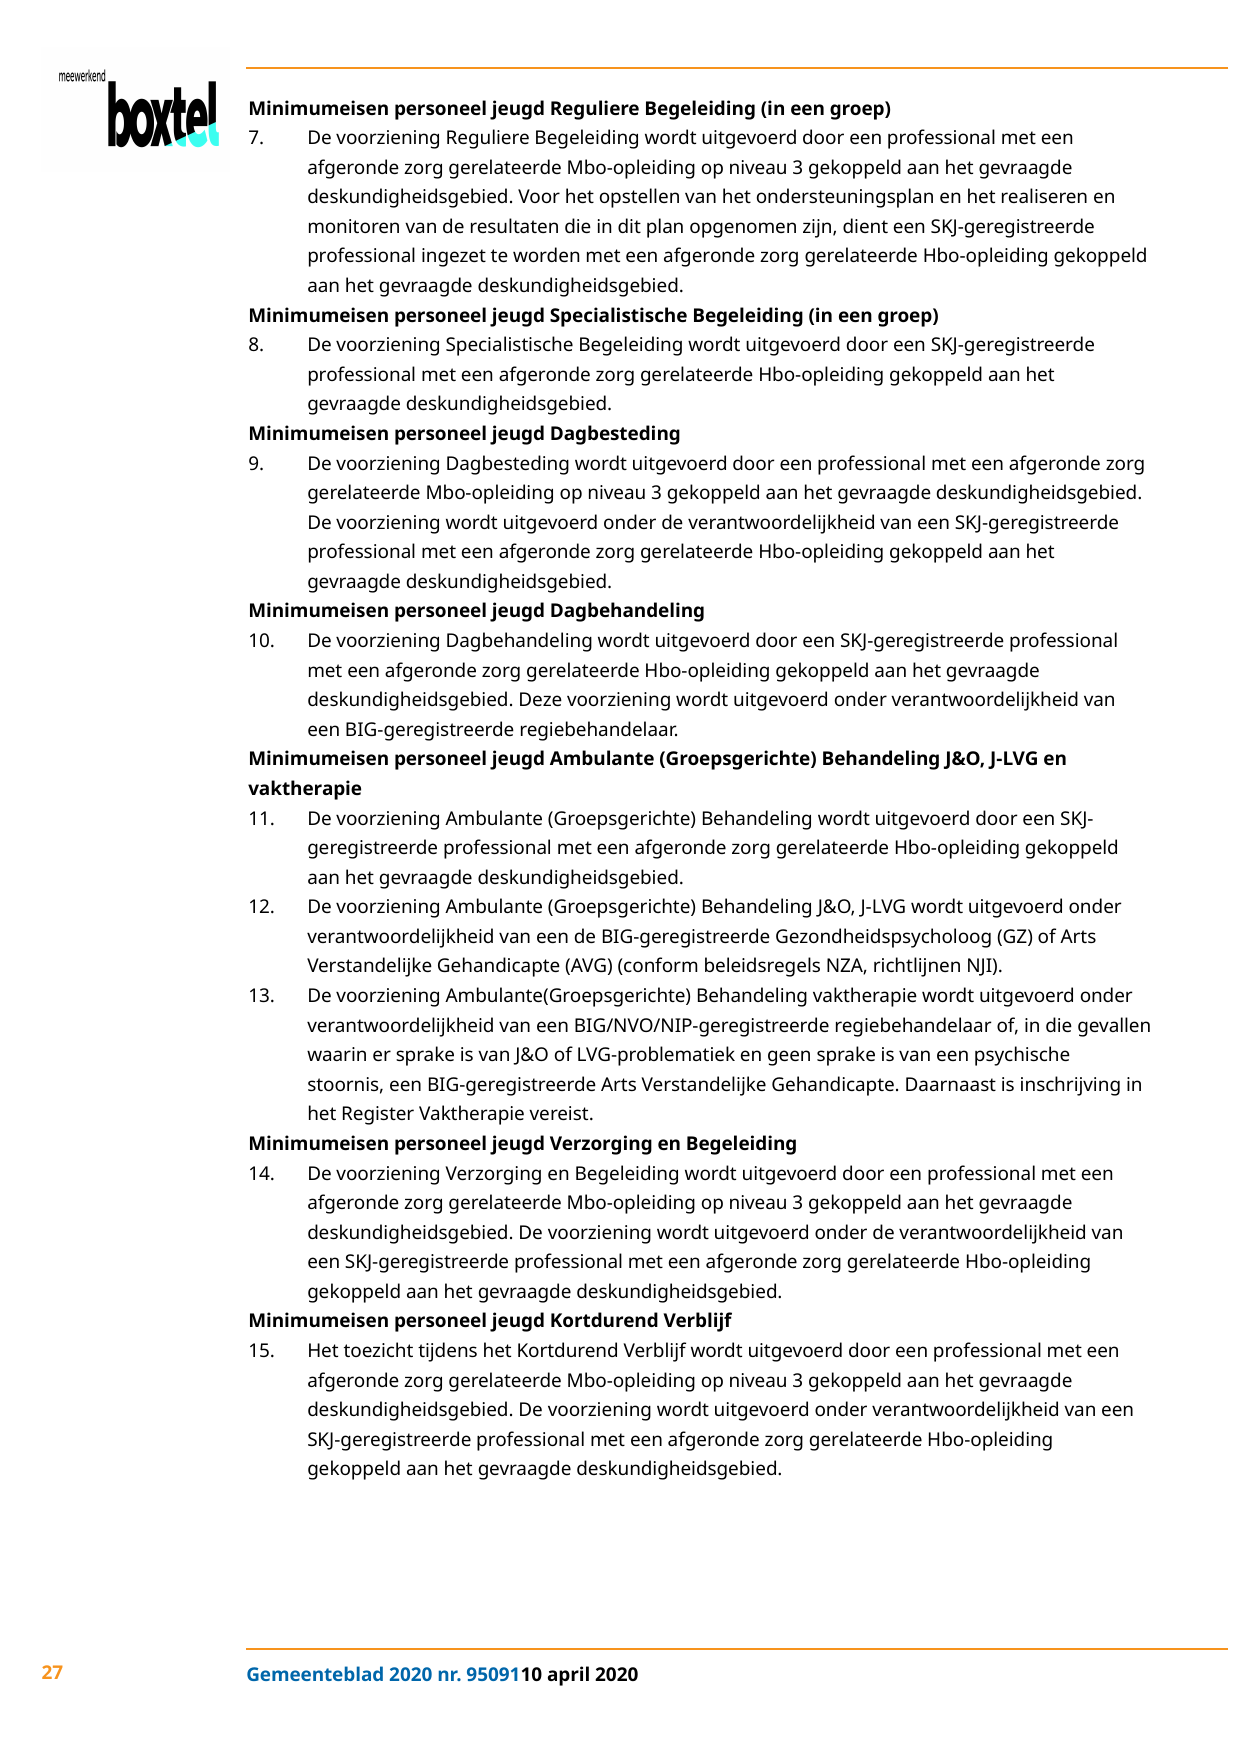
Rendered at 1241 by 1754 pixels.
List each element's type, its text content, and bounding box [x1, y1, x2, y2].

list De voorziening Reguliere Begeleiding wordt uitgevoerd door een professional met een afgeronde zorg gerelateerde Mbo-opleiding op niveau 3 gekoppeld aan het gevraagde deskundigheidsgebied. Voor het opstellen van het ondersteuningsplan en het realiseren en monitoren van de resultaten die in dit plan opgenomen zijn, dient een SKJ-geregistreerde professional ingezet te worden met een afgeronde zorg gerelateerde Hbo-opleiding gekoppeld aan het gevraagde deskundigheidsgebied. [248, 124, 1152, 298]
list De voorziening Verzorging en Begeleiding wordt uitgevoerd door een professional met een afgeronde zorg gerelateerde Mbo-opleiding op niveau 3 gekoppeld aan het gevraagde deskundigheidsgebied. De voorziening wordt uitgevoerd onder de verantwoordelijkheid van een SKJ-geregistreerde professional met een afgeronde zorg gerelateerde Hbo-opleiding gekoppeld aan het gevraagde deskundigheidsgebied. [248, 1160, 1152, 1304]
list De voorziening Dagbesteding wordt uitgevoerd door een professional met een afgeronde zorg gerelateerde Mbo-opleiding op niveau 3 gekoppeld aan het gevraagde deskundigheidsgebied. De voorziening wordt uitgevoerd onder de verantwoordelijkheid van een SKJ-geregistreerde professional met een afgeronde zorg gerelateerde Hbo-opleiding gekoppeld aan het gevraagde deskundigheidsgebied. [248, 450, 1152, 594]
list De voorziening Ambulante (Groepsgerichte) Behandeling wordt uitgevoerd door een SKJ-geregistreerde professional met een afgeronde zorg gerelateerde Hbo-opleiding gekoppeld aan het gevraagde deskundigheidsgebied. [248, 805, 1152, 890]
text Minimumeisen personeel jeugd Dagbesteding [248, 420, 1152, 446]
list De voorziening Ambulante(Groepsgerichte) Behandeling vaktherapie wordt uitgevoerd onder verantwoordelijkheid van een BIG/NVO/NIP-geregistreerde regiebehandelaar of, in die gevallen waarin er sprake is van J&O of LVG-problematiek en geen sprake is van een psychische stoornis, een BIG-geregistreerde Arts Verstandelijke Gehandicapte. Daarnaast is inschrijving in het Register Vaktherapie vereist. [248, 982, 1152, 1126]
text Minimumeisen personeel jeugd Specialistische Begeleiding (in een groep) [248, 302, 1152, 328]
list De voorziening Ambulante (Groepsgerichte) Behandeling J&O, J-LVG wordt uitgevoerd onder verantwoordelijkheid van een de BIG-geregistreerde Gezondheidspsycholoog (GZ) of Arts Verstandelijke Gehandicapte (AVG) (conform beleidsregels NZA, richtlijnen NJI). [248, 893, 1152, 978]
picture [41, 47, 231, 172]
list De voorziening Specialistische Begeleiding wordt uitgevoerd door een SKJ-geregistreerde professional met een afgeronde zorg gerelateerde Hbo-opleiding gekoppeld aan het gevraagde deskundigheidsgebied. [248, 331, 1152, 416]
text Minimumeisen personeel jeugd Ambulante (Groepsgerichte) Behandeling J&O, J-LVG en vaktherapie [248, 746, 1152, 801]
text Minimumeisen personeel jeugd Verzorging en Begeleiding [248, 1130, 1152, 1156]
list De voorziening Dagbehandeling wordt uitgevoerd door een SKJ-geregistreerde professional met een afgeronde zorg gerelateerde Hbo-opleiding gekoppeld aan het gevraagde deskundigheidsgebied. Deze voorziening wordt uitgevoerd onder verantwoordelijkheid van een BIG-geregistreerde regiebehandelaar. [248, 627, 1152, 742]
text Minimumeisen personeel jeugd Reguliere Begeleiding (in een groep) [248, 95, 1152, 121]
text Minimumeisen personeel jeugd Dagbehandeling [248, 598, 1152, 623]
list Het toezicht tijdens het Kortdurend Verblijf wordt uitgevoerd door een professional met een afgeronde zorg gerelateerde Mbo-opleiding op niveau 3 gekoppeld aan het gevraagde deskundigheidsgebied. De voorziening wordt uitgevoerd onder verantwoordelijkheid van een SKJ-geregistreerde professional met een afgeronde zorg gerelateerde Hbo-opleiding gekoppeld aan het gevraagde deskundigheidsgebied. [248, 1337, 1152, 1481]
text Minimumeisen personeel jeugd Kortdurend Verblijf [248, 1308, 1152, 1333]
